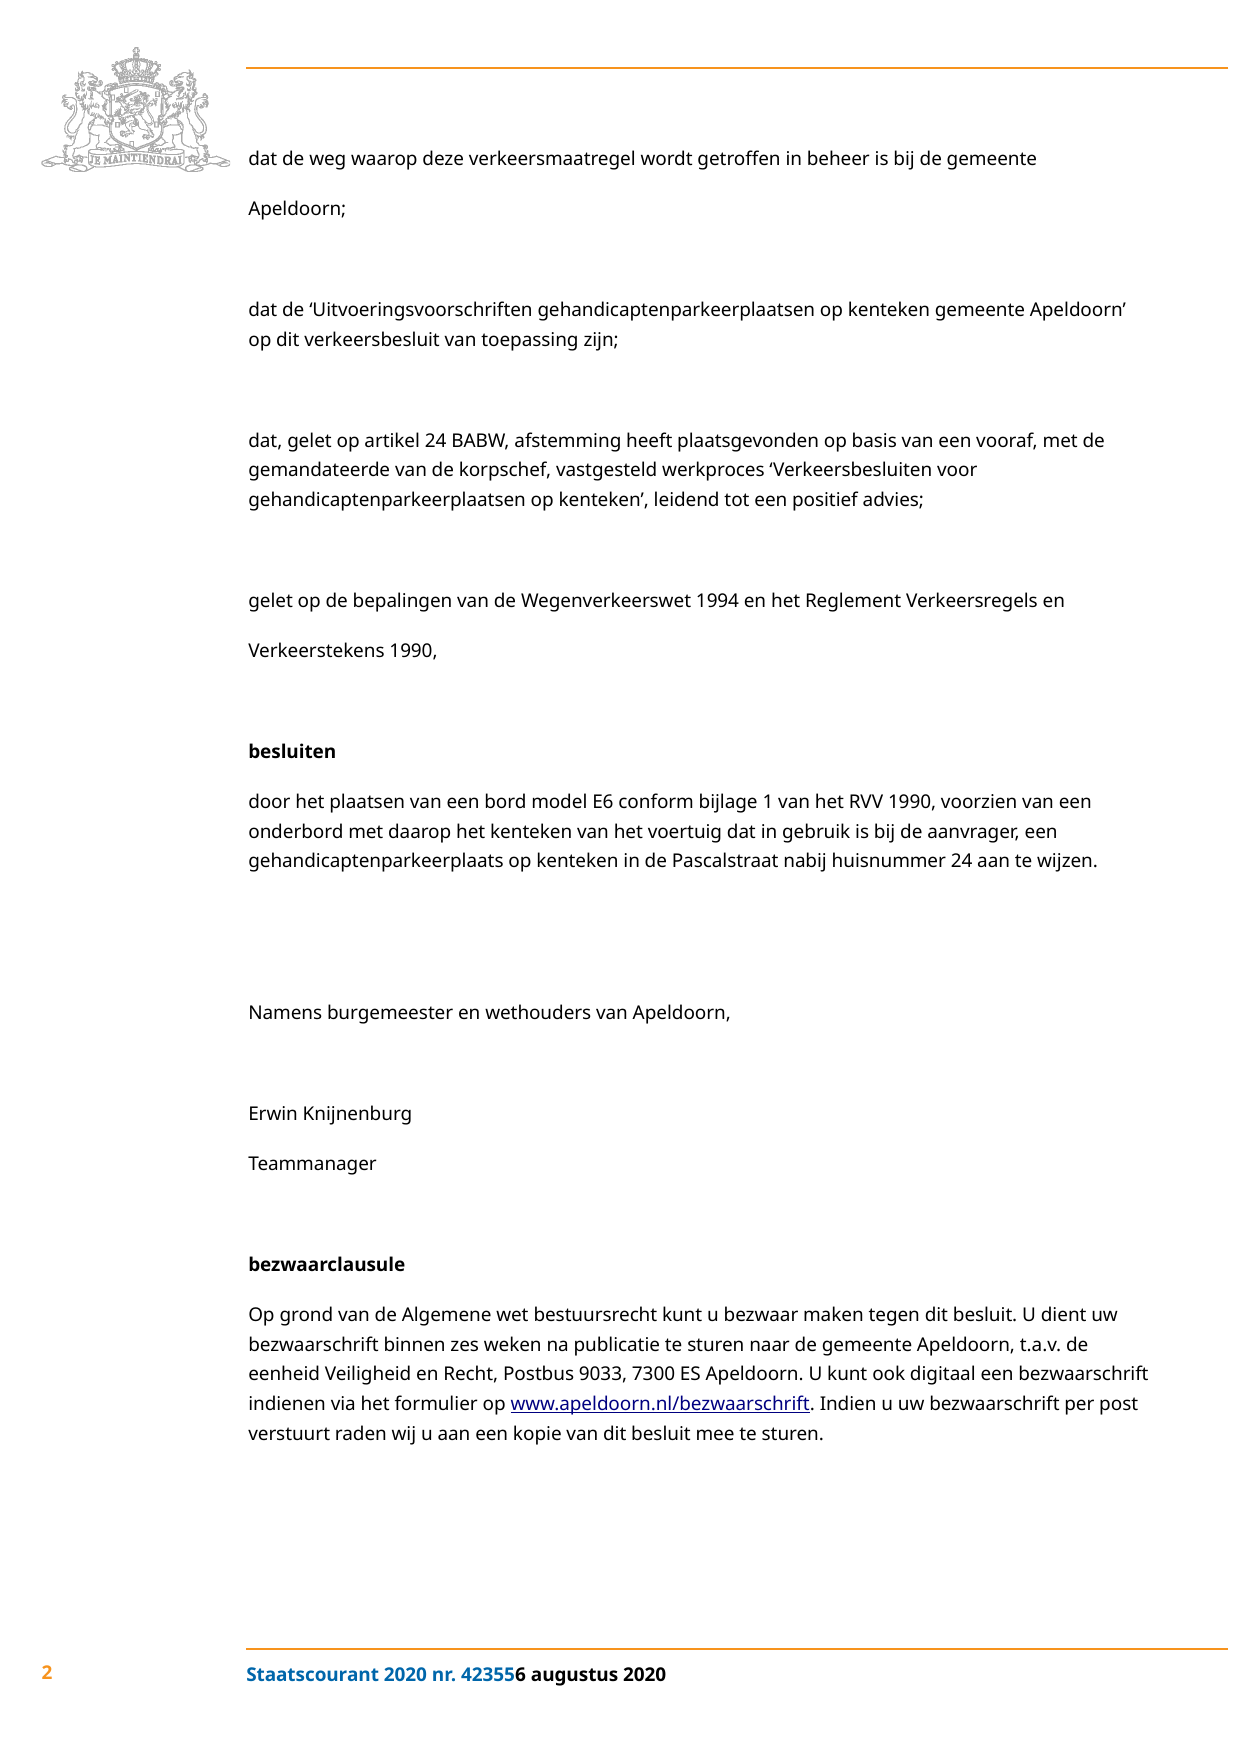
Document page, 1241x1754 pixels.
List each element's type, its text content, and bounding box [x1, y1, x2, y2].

text dat de weg waarop deze verkeersmaatregel wordt getroffen in beheer is bij de gemeente [248, 145, 1152, 171]
text Erwin Knijnenburg [248, 1100, 1152, 1126]
text bezwaarclausule [248, 1251, 1152, 1277]
text Verkeerstekens 1990, [248, 637, 1152, 663]
text Op grond van de Algemene wet bestuursrecht kunt u bezwaar maken tegen dit besluit. U dient uw bezwaarschrift binnen zes weken na publicatie te sturen naar de gemeente Apeldoorn, t.a.v. de eenheid Veiligheid en Recht, Postbus 9033, 7300 ES Apeldoorn. U kunt ook digitaal een bezwaarschrift indienen via het formulier op www.apeldoorn.nl/bezwaarschrift. Indien u uw bezwaarschrift per post verstuurt raden wij u aan een kopie van dit besluit mee te sturen. [248, 1301, 1152, 1446]
text Apeldoorn; [248, 196, 1152, 221]
text door het plaatsen van een bord model E6 conform bijlage 1 van het RVV 1990, voorzien van een onderbord met daarop het kenteken van het voertuig dat in gebruik is bij de aanvrager, een gehandicaptenparkeerplaats op kenteken in de Pascalstraat nabij huisnummer 24 aan te wijzen. [248, 788, 1152, 873]
text besluiten [248, 738, 1152, 764]
text Namens burgemeester en wethouders van Apeldoorn, [248, 999, 1152, 1025]
text dat, gelet op artikel 24 BABW, afstemming heeft plaatsgevonden op basis van een vooraf, met de gemandateerde van de korpschef, vastgesteld werkproces ‘Verkeersbesluiten voor gehandicaptenparkeerplaatsen op kenteken’, leidend tot een positief advies; [248, 427, 1152, 512]
text Teammanager [248, 1150, 1152, 1176]
picture [41, 47, 231, 172]
text dat de ‘Uitvoeringsvoorschriften gehandicaptenparkeerplaatsen op kenteken gemeente Apeldoorn’ op dit verkeersbesluit van toepassing zijn; [248, 296, 1152, 352]
text gelet op de bepalingen van de Wegenverkeerswet 1994 en het Reglement Verkeersregels en [248, 587, 1152, 613]
